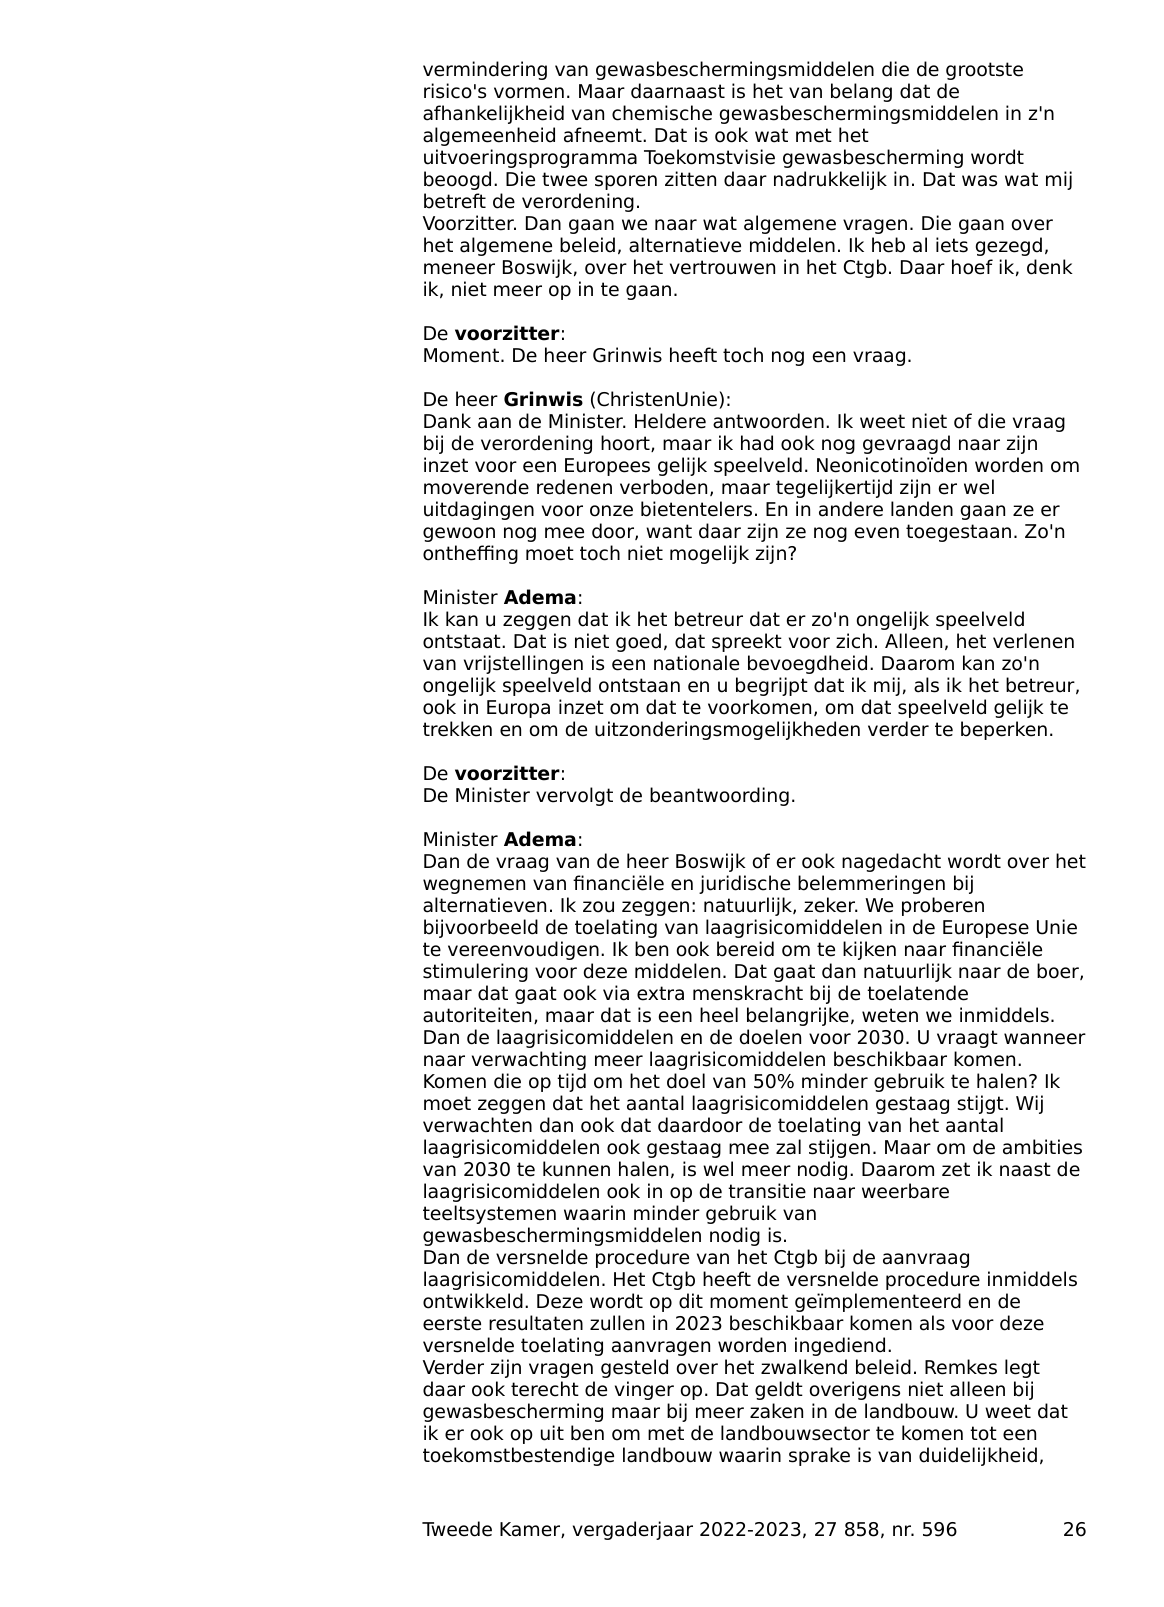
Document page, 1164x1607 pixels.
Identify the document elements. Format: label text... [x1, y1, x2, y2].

text Minister Adema: [422, 829, 1087, 851]
text De Minister vervolgt de beantwoording. [422, 785, 1087, 807]
text Minister Adema: [422, 587, 1087, 609]
text Dan de laagrisicomiddelen en de doelen voor 2030. U vraagt wanneer naar verwachting meer laagrisicomiddelen beschikbaar komen. Komen die op tijd om het doel van 50% minder gebruik te halen? Ik moet zeggen dat het aantal laagrisicomiddelen gestaag stijgt. Wij verwachten dan ook dat daardoor de toelating van het aantal laagrisicomiddelen ook gestaag mee zal stijgen. Maar om de ambities van 2030 te kunnen halen, is wel meer nodig. Daarom zet ik naast de laagrisicomiddelen ook in op de transitie naar weerbare teeltsystemen waarin minder gebruik van gewasbeschermingsmiddelen nodig is. [422, 1027, 1087, 1247]
text Dan de versnelde procedure van het Ctgb bij de aanvraag laagrisicomiddelen. Het Ctgb heeft de versnelde procedure inmiddels ontwikkeld. Deze wordt op dit moment geïmplementeerd en de eerste resultaten zullen in 2023 beschikbaar komen als voor deze versnelde toelating aanvragen worden ingediend. [422, 1247, 1087, 1357]
text vermindering van gewasbeschermingsmiddelen die de grootste risico's vormen. Maar daarnaast is het van belang dat de afhankelijkheid van chemische gewasbeschermingsmiddelen in z'n algemeenheid afneemt. Dat is ook wat met het uitvoeringsprogramma Toekomstvisie gewasbescherming wordt beoogd. Die twee sporen zitten daar nadrukkelijk in. Dat was wat mij betreft de verordening. [422, 59, 1087, 213]
text Ik kan u zeggen dat ik het betreur dat er zo'n ongelijk speelveld ontstaat. Dat is niet goed, dat spreekt voor zich. Alleen, het verlenen van vrijstellingen is een nationale bevoegdheid. Daarom kan zo'n ongelijk speelveld ontstaan en u begrijpt dat ik mij, als ik het betreur, ook in Europa inzet om dat te voorkomen, om dat speelveld gelijk te trekken en om de uitzonderingsmogelijkheden verder te beperken. [422, 609, 1087, 741]
text De voorzitter: [422, 763, 1087, 785]
text Dank aan de Minister. Heldere antwoorden. Ik weet niet of die vraag bij de verordening hoort, maar ik had ook nog gevraagd naar zijn inzet voor een Europees gelijk speelveld. Neonicotinoïden worden om moverende redenen verboden, maar tegelijkertijd zijn er wel uitdagingen voor onze bietentelers. En in andere landen gaan ze er gewoon nog mee door, want daar zijn ze nog even toegestaan. Zo'n ontheffing moet toch niet mogelijk zijn? [422, 411, 1087, 565]
text De heer Grinwis (ChristenUnie): [422, 389, 1087, 411]
text De voorzitter: [422, 323, 1087, 345]
text Moment. De heer Grinwis heeft toch nog een vraag. [422, 345, 1087, 367]
text Verder zijn vragen gesteld over het zwalkend beleid. Remkes legt daar ook terecht de vinger op. Dat geldt overigens niet alleen bij gewasbescherming maar bij meer zaken in de landbouw. U weet dat ik er ook op uit ben om met de landbouwsector te komen tot een toekomstbestendige landbouw waarin sprake is van duidelijkheid, [422, 1357, 1087, 1467]
text Voorzitter. Dan gaan we naar wat algemene vragen. Die gaan over het algemene beleid, alternatieve middelen. Ik heb al iets gezegd, meneer Boswijk, over het vertrouwen in het Ctgb. Daar hoef ik, denk ik, niet meer op in te gaan. [422, 213, 1087, 301]
text Dan de vraag van de heer Boswijk of er ook nagedacht wordt over het wegnemen van financiële en juridische belemmeringen bij alternatieven. Ik zou zeggen: natuurlijk, zeker. We proberen bijvoorbeeld de toelating van laagrisicomiddelen in de Europese Unie te vereenvoudigen. Ik ben ook bereid om te kijken naar financiële stimulering voor deze middelen. Dat gaat dan natuurlijk naar de boer, maar dat gaat ook via extra menskracht bij de toelatende autoriteiten, maar dat is een heel belangrijke, weten we inmiddels. [422, 851, 1087, 1027]
